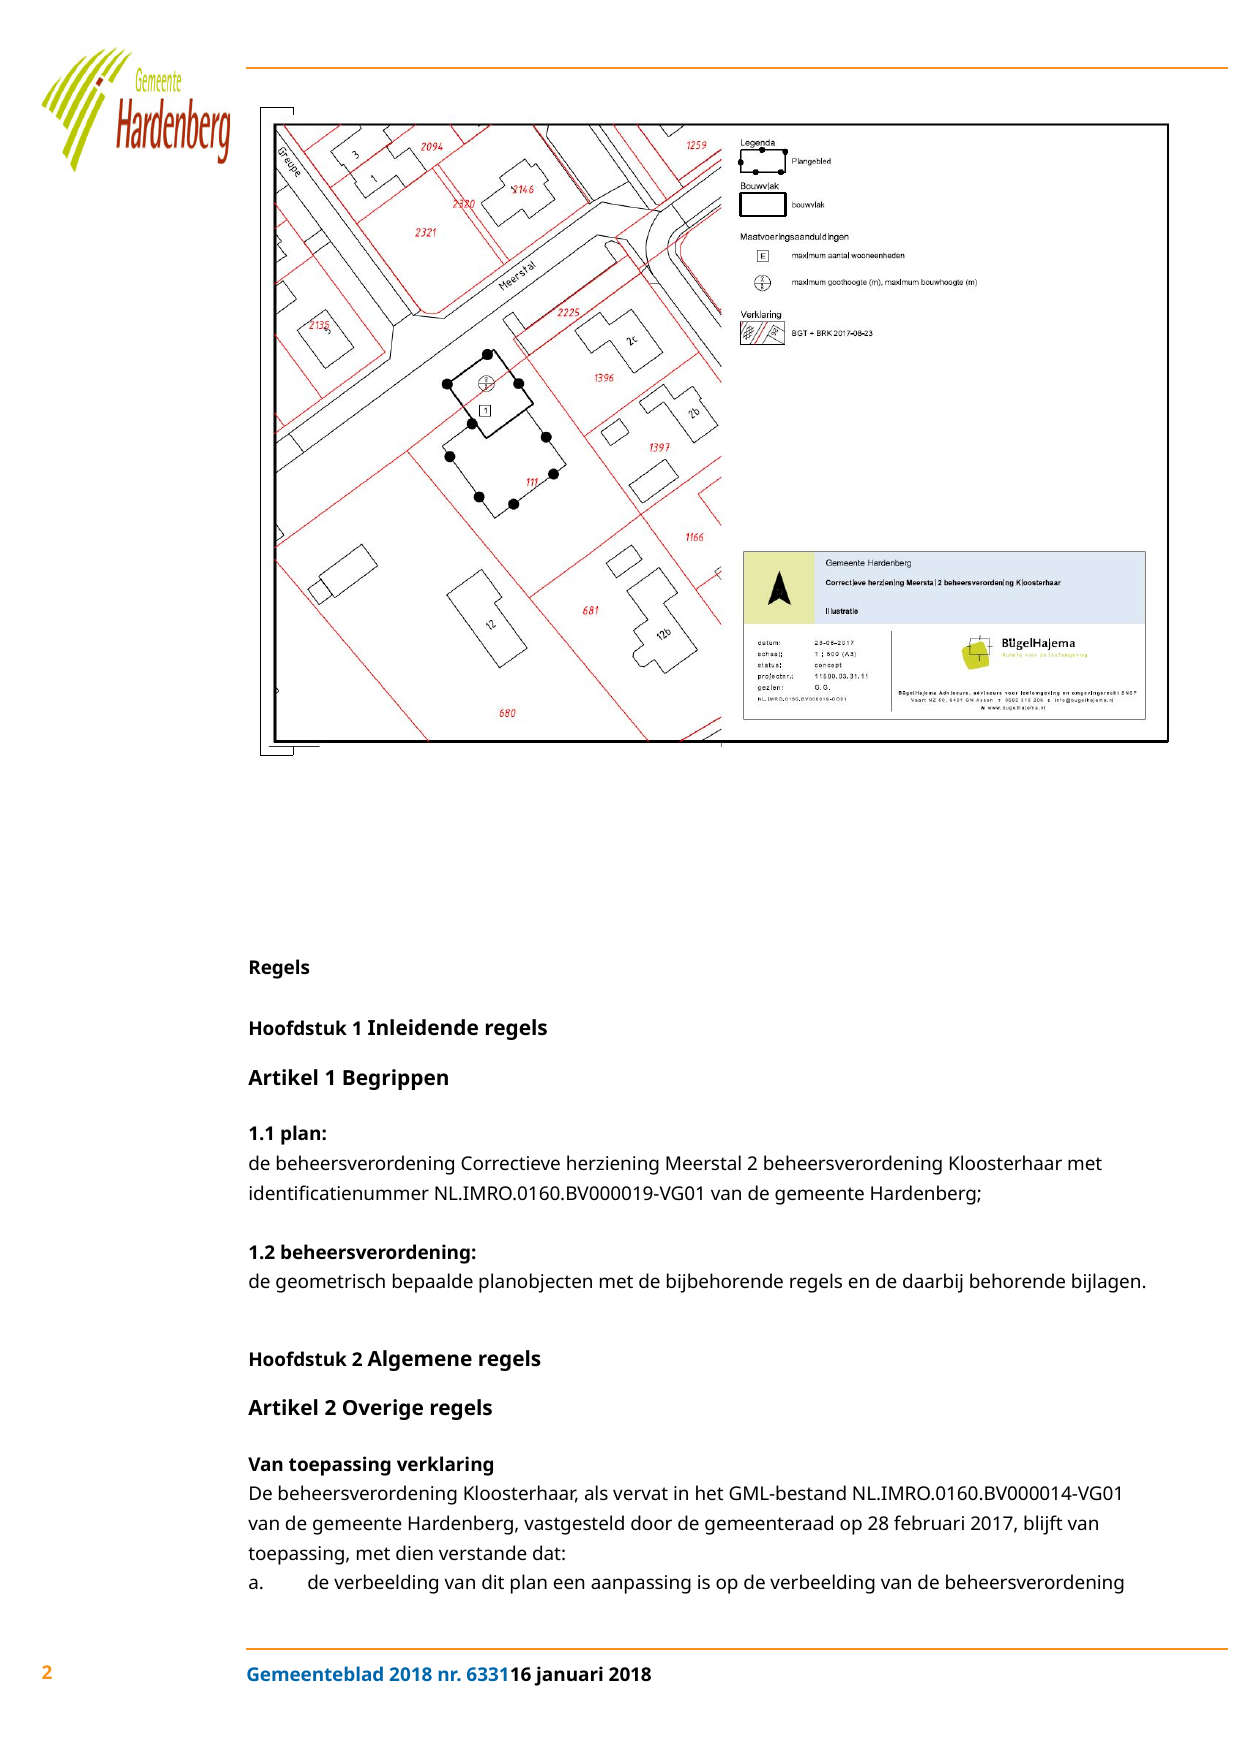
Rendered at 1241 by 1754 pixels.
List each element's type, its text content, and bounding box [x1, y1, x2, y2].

text de geometrisch bepaalde planobjecten met de bijbehorende regels en de daarbij behorende bijlagen. [248, 1268, 1152, 1294]
text Hoofdstuk 2 Algemene regels [248, 1344, 1152, 1372]
text 1.1 plan: [248, 1121, 1152, 1146]
text De beheersverordening Kloosterhaar, als vervat in het GML-bestand NL.IMRO.0160.BV000014-VG01 van de gemeente Hardenberg, vastgesteld door de gemeenteraad op 28 februari 2017, blijft van toepassing, met dien verstande dat: [248, 1481, 1152, 1566]
picture [41, 47, 231, 172]
list de verbeelding van dit plan een aanpassing is op de verbeelding van de beheersverordening [248, 1569, 1152, 1595]
text Hoofdstuk 1 Inleidende regels [248, 1013, 1152, 1042]
text de beheersverordening Correctieve herziening Meerstal 2 beheersverordening Kloosterhaar met identificatienummer NL.IMRO.0160.BV000019-VG01 van de gemeente Hardenberg; [248, 1150, 1152, 1206]
text Regels [248, 954, 1152, 980]
picture [268, 115, 1173, 747]
text 1.2 beheersverordening: [248, 1239, 1152, 1265]
text Van toepassing verklaring [248, 1451, 1152, 1477]
text Artikel 1 Begrippen [248, 1063, 1152, 1091]
text Artikel 2 Overige regels [248, 1393, 1152, 1421]
